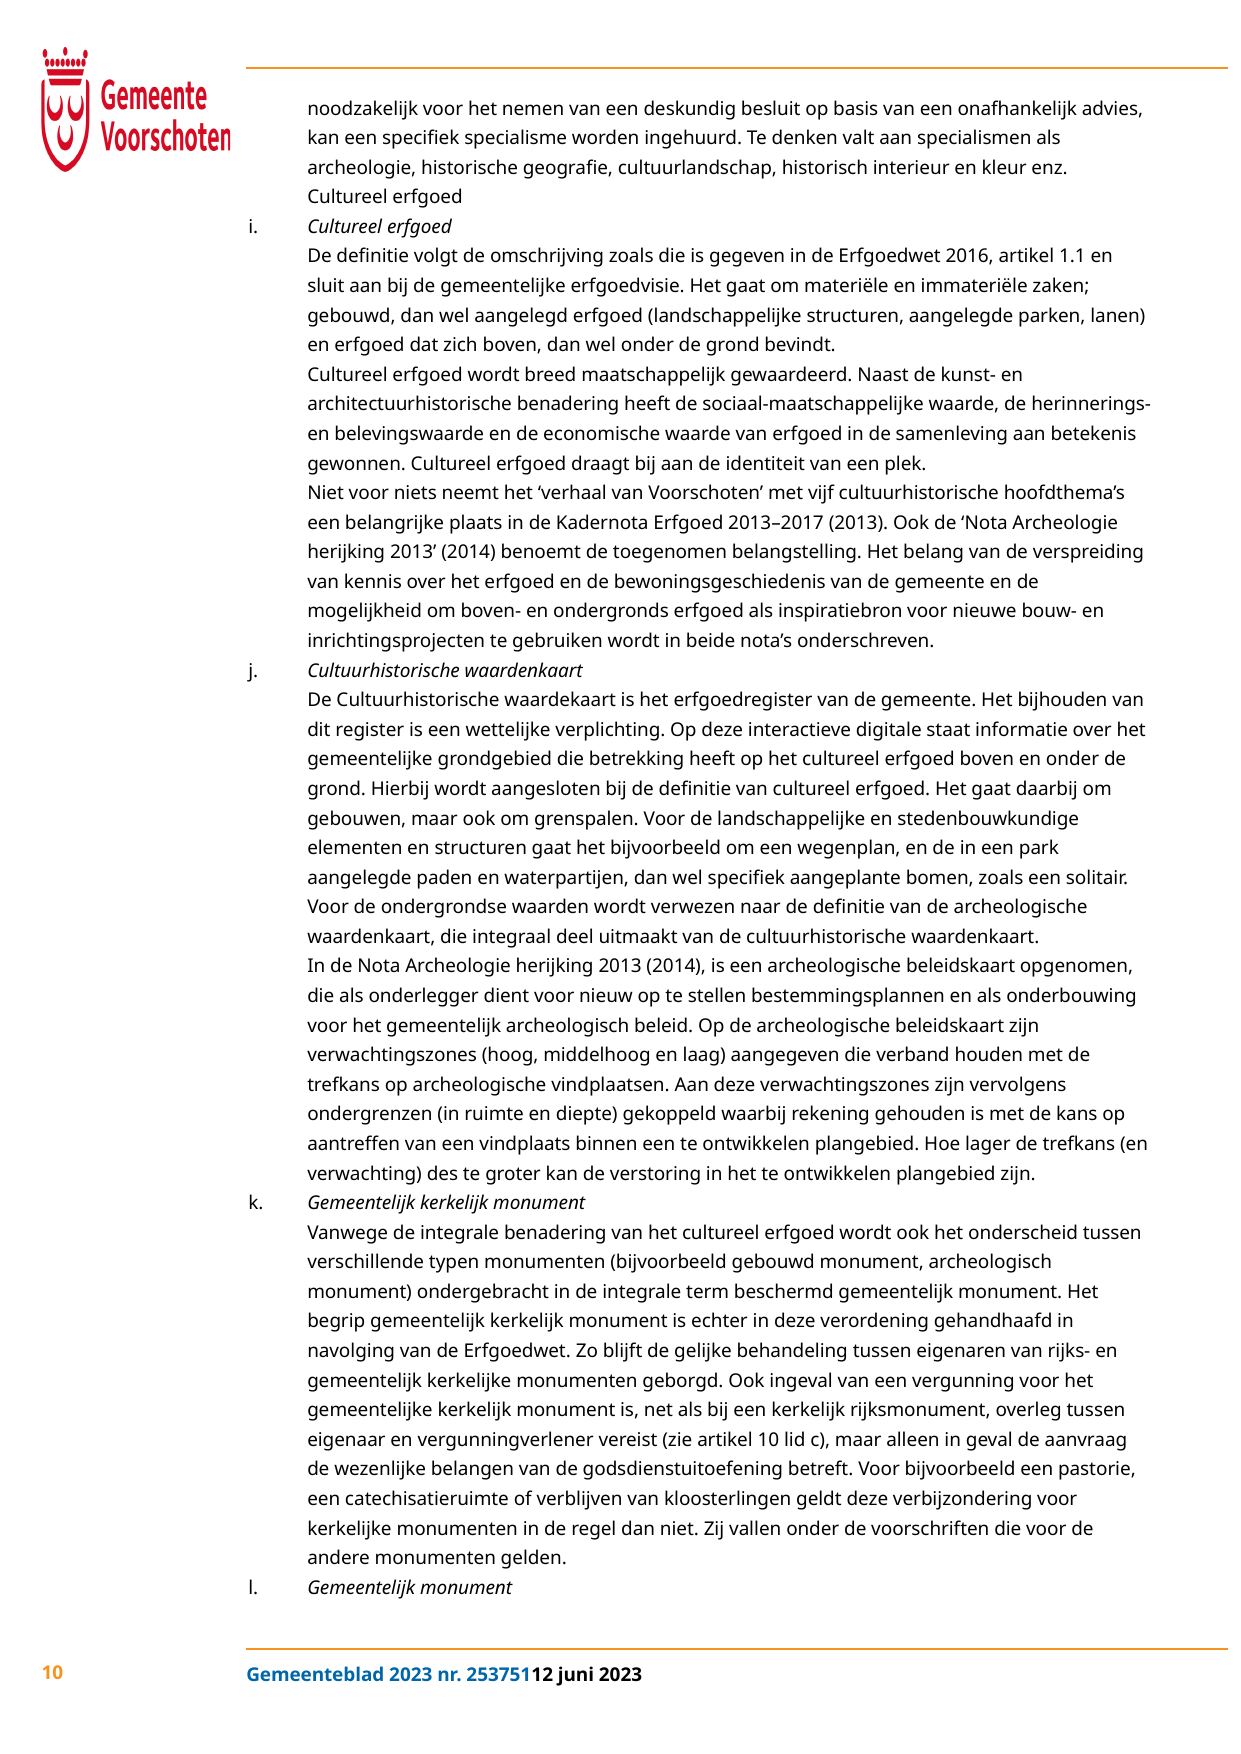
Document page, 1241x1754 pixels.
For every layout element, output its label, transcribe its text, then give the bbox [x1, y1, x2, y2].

list Voor de ondergrondse waarden wordt verwezen naar de definitie van de archeologische waardenkaart, die integraal deel uitmaakt van de cultuurhistorische waardenkaart. [248, 893, 1152, 949]
list Cultureel erfgoed wordt breed maatschappelijk gewaardeerd. Naast de kunst- en architectuurhistorische benadering heeft de sociaal-maatschappelijke waarde, de herinnerings- en belevingswaarde en de economische waarde van erfgoed in de samenleving aan betekenis gewonnen. Cultureel erfgoed draagt bij aan de identiteit van een plek. [248, 361, 1152, 476]
list De Cultuurhistorische waardekaart is het erfgoedregister van de gemeente. Het bijhouden van dit register is een wettelijke verplichting. Op deze interactieve digitale staat informatie over het gemeentelijke grondgebied die betrekking heeft op het cultureel erfgoed boven en onder de grond. Hierbij wordt aangesloten bij de definitie van cultureel erfgoed. Het gaat daarbij om gebouwen, maar ook om grenspalen. Voor de landschappelijke en stedenbouwkundige elementen en structuren gaat het bijvoorbeeld om een wegenplan, en de in een park aangelegde paden en waterpartijen, dan wel specifiek aangeplante bomen, zoals een solitair. [248, 686, 1152, 890]
list Gemeentelijk kerkelijk monument [248, 1189, 1152, 1215]
list Vanwege de integrale benadering van het cultureel erfgoed wordt ook het onderscheid tussen verschillende typen monumenten (bijvoorbeeld gebouwd monument, archeologisch monument) ondergebracht in de integrale term beschermd gemeentelijk monument. Het begrip gemeentelijk kerkelijk monument is echter in deze verordening gehandhaafd in navolging van de Erfgoedwet. Zo blijft de gelijke behandeling tussen eigenaren van rijks- en gemeentelijk kerkelijke monumenten geborgd. Ook ingeval van een vergunning voor het gemeentelijke kerkelijk monument is, net als bij een kerkelijk rijksmonument, overleg tussen eigenaar en vergunningverlener vereist (zie artikel 10 lid c), maar alleen in geval de aanvraag de wezenlijke belangen van de godsdienstuitoefening betreft. Voor bijvoorbeeld een pastorie, een catechisatieruimte of verblijven van kloosterlingen geldt deze verbijzondering voor kerkelijke monumenten in de regel dan niet. Zij vallen onder de voorschriften die voor de andere monumenten gelden. [248, 1219, 1152, 1570]
list De definitie volgt de omschrijving zoals die is gegeven in de Erfgoedwet 2016, artikel 1.1 en sluit aan bij de gemeentelijke erfgoedvisie. Het gaat om materiële en immateriële zaken; gebouwd, dan wel aangelegd erfgoed (landschappelijke structuren, aangelegde parken, lanen) en erfgoed dat zich boven, dan wel onder de grond bevindt. [248, 243, 1152, 357]
picture [41, 47, 231, 172]
list Cultureel erfgoed [248, 213, 1152, 239]
list In de Nota Archeologie herijking 2013 (2014), is een archeologische beleidskaart opgenomen, die als onderlegger dient voor nieuw op te stellen bestemmingsplannen en als onderbouwing voor het gemeentelijk archeologisch beleid. Op de archeologische beleidskaart zijn verwachtingszones (hoog, middelhoog en laag) aangegeven die verband houden met de trefkans op archeologische vindplaatsen. Aan deze verwachtingszones zijn vervolgens ondergrenzen (in ruimte en diepte) gekoppeld waarbij rekening gehouden is met de kans op aantreffen van een vindplaats binnen een te ontwikkelen plangebied. Hoe lager de trefkans (en verwachting) des te groter kan de verstoring in het te ontwikkelen plangebied zijn. [248, 953, 1152, 1186]
list Gemeentelijk monument [248, 1574, 1152, 1600]
list Niet voor niets neemt het ‘verhaal van Voorschoten’ met vijf cultuurhistorische hoofdthema’s een belangrijke plaats in de Kadernota Erfgoed 2013–2017 (2013). Ook de ‘Nota Archeologie herijking 2013’ (2014) benoemt de toegenomen belangstelling. Het belang van de verspreiding van kennis over het erfgoed en de bewoningsgeschiedenis van de gemeente en de mogelijkheid om boven- en ondergronds erfgoed als inspiratiebron voor nieuwe bouw- en inrichtingsprojecten te gebruiken wordt in beide nota’s onderschreven. [248, 479, 1152, 653]
list noodzakelijk voor het nemen van een deskundig besluit op basis van een onafhankelijk advies, kan een specifiek specialisme worden ingehuurd. Te denken valt aan specialismen als archeologie, historische geografie, cultuurlandschap, historisch interieur en kleur enz. Cultureel erfgoed [248, 95, 1152, 209]
list Cultuurhistorische waardenkaart [248, 657, 1152, 683]
